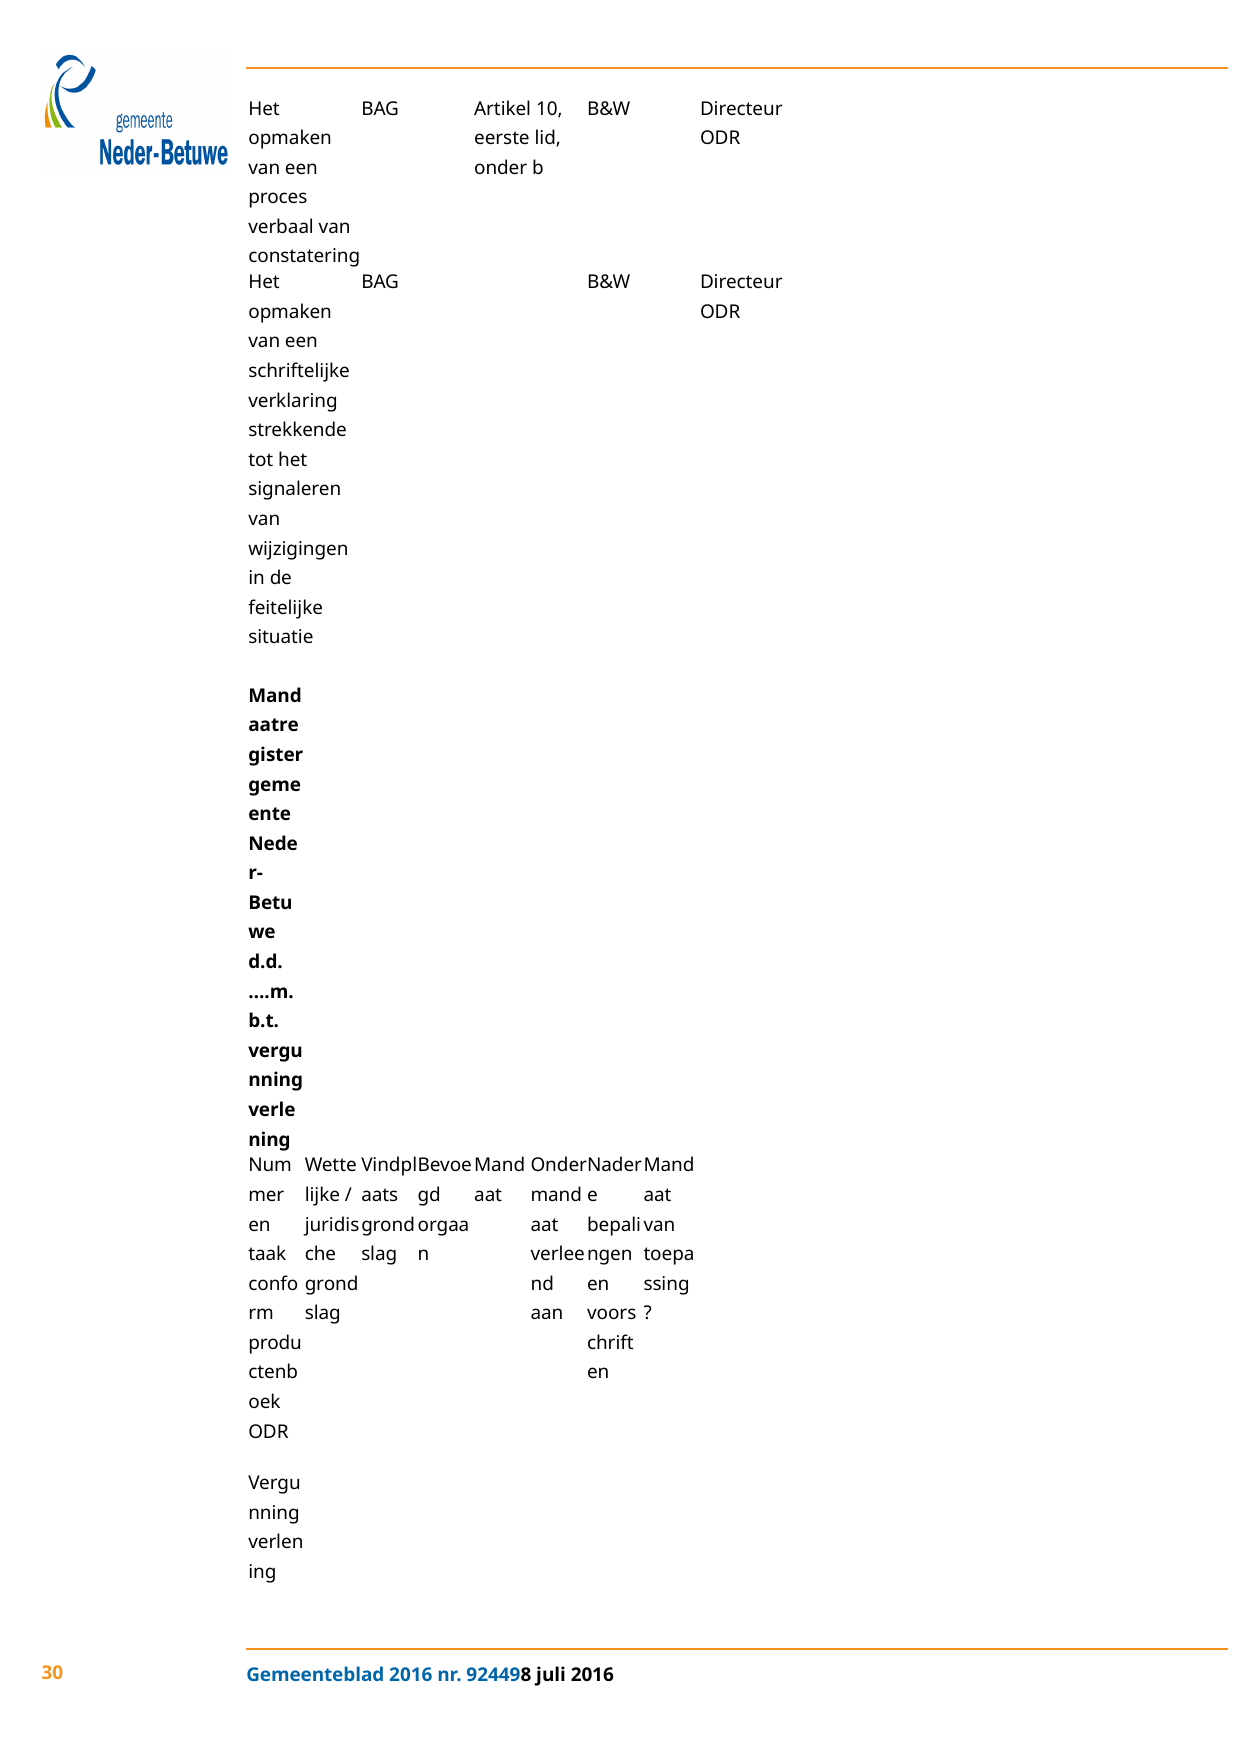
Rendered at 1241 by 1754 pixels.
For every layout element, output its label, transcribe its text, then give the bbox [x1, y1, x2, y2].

table_cell [361, 1469, 417, 1584]
table_header [474, 682, 530, 1152]
table_header Mandaatregister gemeente Neder-Betuwe d.d. ….m.b.t. vergunningverlening [248, 682, 304, 1152]
table_cell [813, 269, 926, 649]
table_header [643, 682, 700, 1152]
table_cell [1039, 269, 1152, 649]
table_header [418, 682, 474, 1152]
table_header [587, 682, 643, 1152]
table_cell [813, 95, 926, 268]
table_cell [587, 1444, 643, 1469]
table_cell BAG [361, 269, 474, 649]
table_cell Mandaat [474, 1152, 530, 1443]
picture [41, 47, 231, 172]
table_cell Vindplaats grondslag [361, 1152, 417, 1443]
table_cell [530, 1469, 587, 1584]
table_cell Nadere bepalingen en voorschriften [587, 1152, 643, 1443]
table_cell B&W [587, 95, 700, 268]
table_cell Mandaat van toepassing ? [643, 1152, 700, 1443]
table_cell [530, 1444, 587, 1469]
table_cell [643, 1444, 700, 1469]
table_cell Nummer en taak conform productenboek ODR [248, 1152, 304, 1443]
table_cell [926, 269, 1038, 649]
table_cell Directeur ODR [700, 95, 813, 268]
table_cell Vergunningverlening [248, 1469, 304, 1584]
table_cell [587, 1469, 643, 1584]
table_cell [418, 1444, 474, 1469]
table_cell [643, 1469, 700, 1584]
table_cell B&W [587, 269, 700, 649]
table_cell [926, 95, 1038, 268]
table_cell [418, 1469, 474, 1584]
table_cell [474, 1444, 530, 1469]
table_cell Het opmaken van een proces verbaal van constatering [248, 95, 361, 268]
table_cell [248, 1444, 304, 1469]
table_cell Het opmaken van een schriftelijke verklaring strekkende tot het signaleren van wijzigingen in de feitelijke situatie [248, 269, 361, 649]
table_cell [474, 269, 587, 649]
table_header [361, 682, 417, 1152]
table_header [305, 682, 361, 1152]
table_cell BAG [361, 95, 474, 268]
table_header [530, 682, 587, 1152]
table_cell Wettelijke / juridische grondslag [305, 1152, 361, 1443]
table_cell Ondermandaat verleend aan [530, 1152, 587, 1443]
table_cell Bevoegd orgaan [418, 1152, 474, 1443]
table_cell Artikel 10, eerste lid, onder b [474, 95, 587, 268]
table_cell [305, 1444, 361, 1469]
table_cell [474, 1469, 530, 1584]
table_cell [361, 1444, 417, 1469]
table_cell Directeur ODR [700, 269, 813, 649]
table_cell [305, 1469, 361, 1584]
table_cell [1039, 95, 1152, 268]
